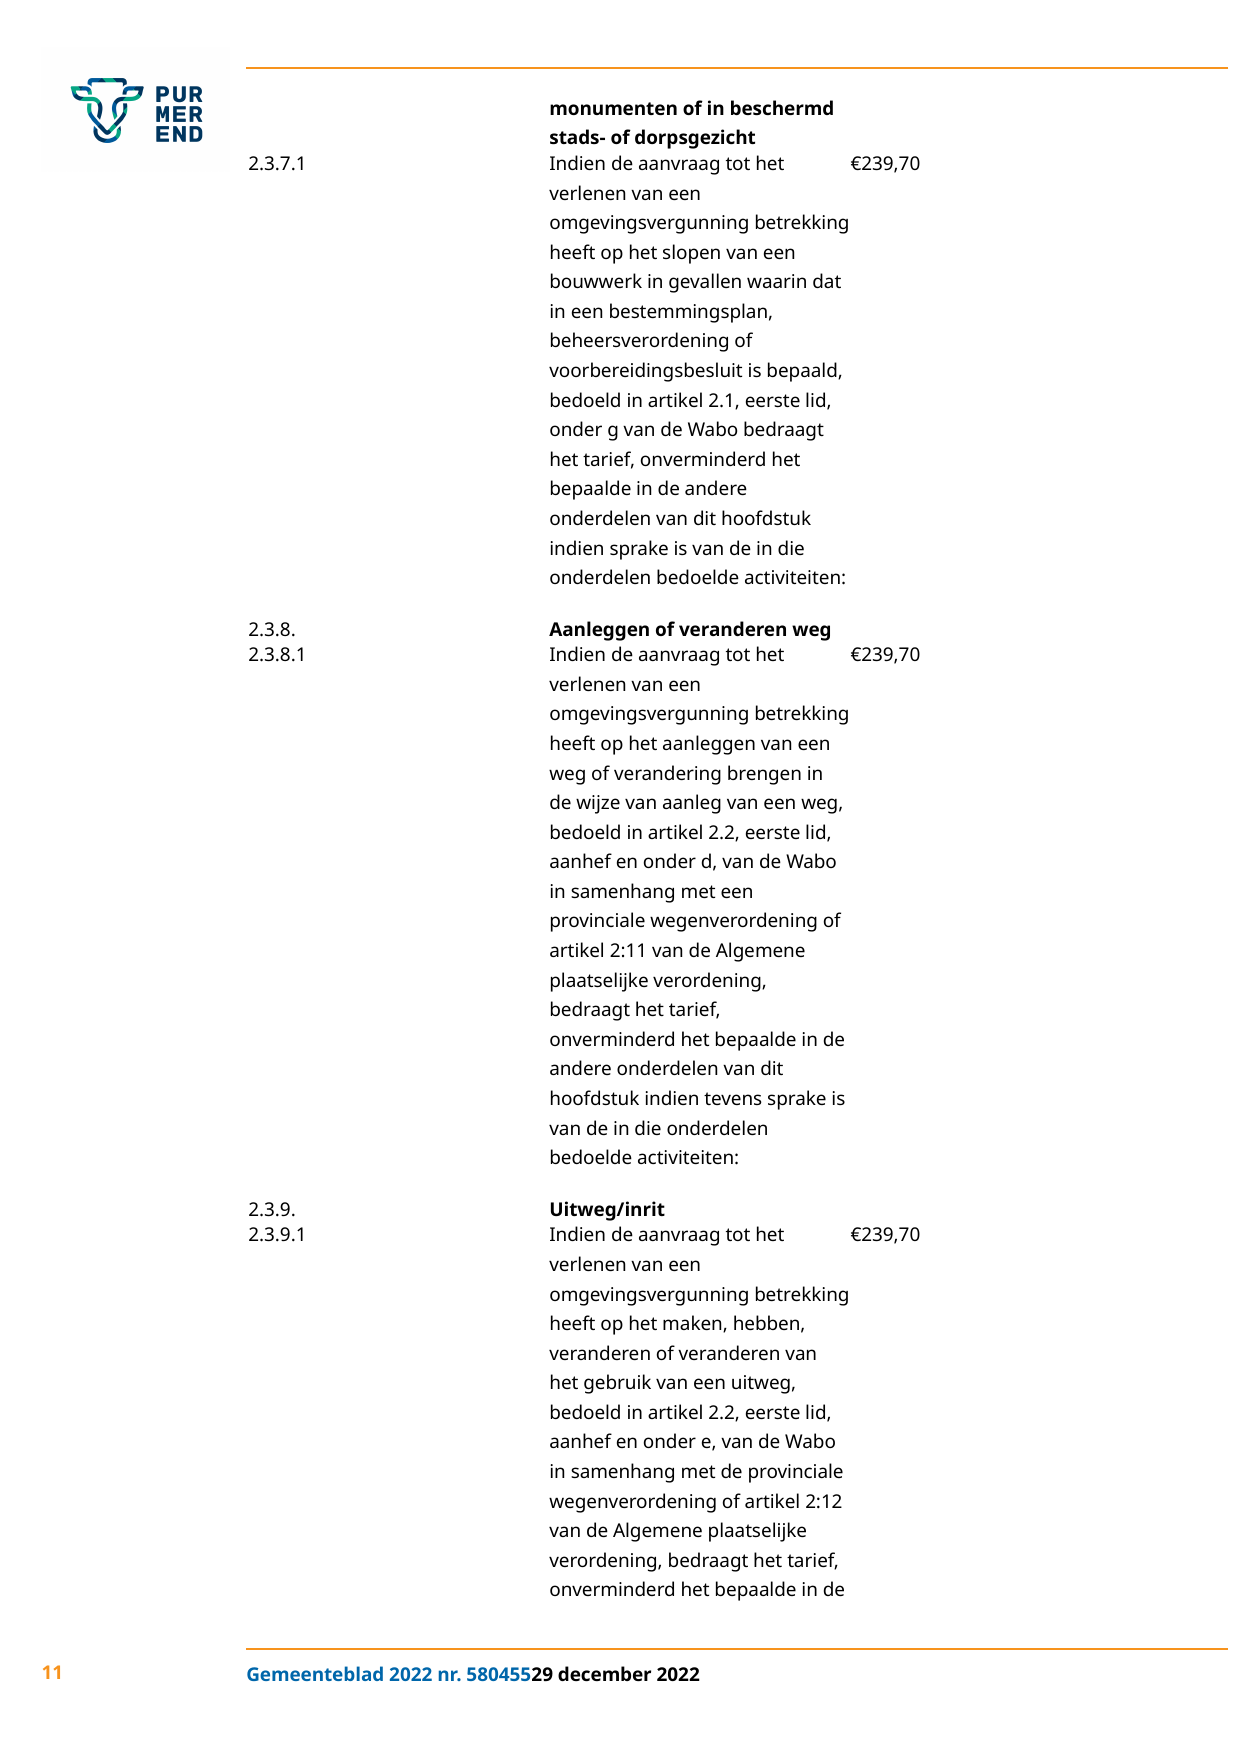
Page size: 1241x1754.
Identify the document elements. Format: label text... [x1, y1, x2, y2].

table_cell Indien de aanvraag tot het verlenen van een omgevingsvergunning betrekking heeft op het maken, hebben, veranderen of veranderen van het gebruik van een uitweg, bedoeld in artikel 2.2, eerste lid, aanhef en onder e, van de Wabo in samenhang met de provinciale wegenverordening of artikel 2:12 van de Algemene plaatselijke verordening, bedraagt het tarief, onverminderd het bepaalde in de [549, 1222, 850, 1602]
table_cell 2.3.9. [248, 1196, 549, 1222]
table_cell Uitweg/inrit [549, 1196, 850, 1222]
table_cell [850, 95, 1152, 150]
table_cell [549, 1170, 850, 1196]
table_cell [850, 1170, 1152, 1196]
table_cell [248, 590, 549, 616]
table_cell 2.3.8. [248, 616, 549, 641]
table_cell Aanleggen of veranderen weg [549, 616, 850, 641]
table_cell [549, 590, 850, 616]
table_cell Indien de aanvraag tot het verlenen van een omgevingsvergunning betrekking heeft op het aanleggen van een weg of verandering brengen in de wijze van aanleg van een weg, bedoeld in artikel 2.2, eerste lid, aanhef en onder d, van de Wabo in samenhang met een provinciale wegenverordening of artikel 2:11 van de Algemene plaatselijke verordening, bedraagt het tarief, onverminderd het bepaalde in de andere onderdelen van dit hoofdstuk indien tevens sprake is van de in die onderdelen bedoelde activiteiten: [549, 641, 850, 1170]
table_cell [248, 95, 549, 150]
table_cell [850, 590, 1152, 616]
table_cell Indien de aanvraag tot het verlenen van een omgevingsvergunning betrekking heeft op het slopen van een bouwwerk in gevallen waarin dat in een bestemmingsplan, beheersverordening of voorbereidingsbesluit is bepaald, bedoeld in artikel 2.1, eerste lid, onder g van de Wabo bedraagt het tarief, onverminderd het bepaalde in de andere onderdelen van dit hoofdstuk indien sprake is van de in die onderdelen bedoelde activiteiten: [549, 150, 850, 590]
table_cell [850, 616, 1152, 641]
picture [41, 47, 231, 172]
table_cell [248, 1170, 549, 1196]
table_cell 2.3.8.1 [248, 641, 549, 1170]
table_cell 2.3.9.1 [248, 1222, 549, 1602]
table_cell 2.3.7.1 [248, 150, 549, 590]
table_cell €239,70 [850, 1222, 1152, 1602]
table_cell monumenten of in beschermd stads- of dorpsgezicht [549, 95, 850, 150]
table_cell [850, 1196, 1152, 1222]
table_cell €239,70 [850, 150, 1152, 590]
table_cell €239,70 [850, 641, 1152, 1170]
